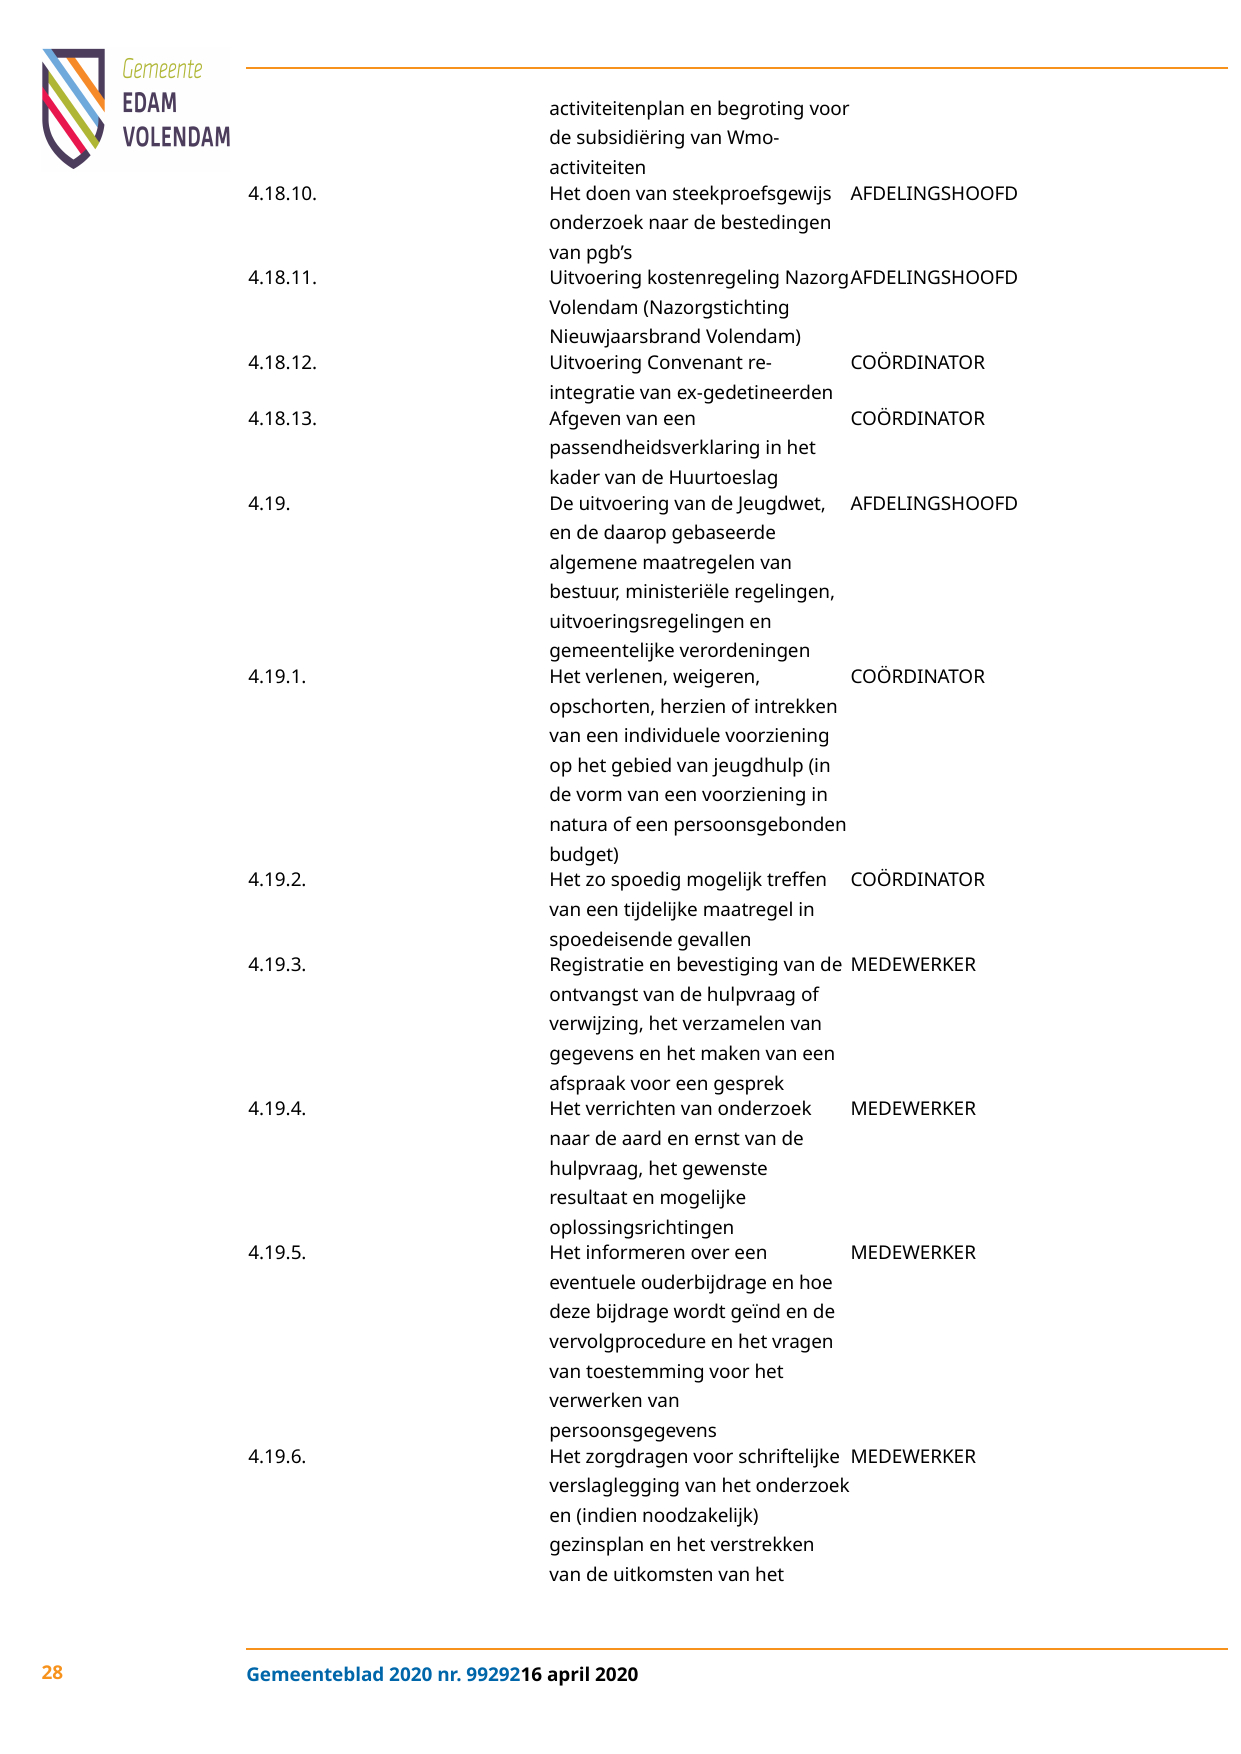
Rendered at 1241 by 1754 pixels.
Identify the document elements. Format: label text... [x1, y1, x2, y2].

table_cell [248, 95, 549, 180]
table_cell COÖRDINATOR [850, 405, 1152, 490]
table_cell Uitvoering kostenregeling Nazorg Volendam (Nazorgstichting Nieuwjaarsbrand Volendam) [549, 265, 850, 349]
table_cell 4.19.4. [248, 1096, 549, 1239]
table_cell Het doen van steekproefsgewijs onderzoek naar de bestedingen van pgb’s [549, 180, 850, 264]
table_cell AFDELINGSHOOFD [850, 265, 1152, 349]
table_cell MEDEWERKER [850, 1443, 1152, 1587]
table_cell MEDEWERKER [850, 1240, 1152, 1443]
table_cell activiteitenplan en begroting voor de subsidiëring van Wmo-activiteiten [549, 95, 850, 180]
table_cell Afgeven van een passendheidsverklaring in het kader van de Huurtoeslag [549, 405, 850, 490]
table_cell COÖRDINATOR [850, 350, 1152, 405]
table_cell 4.18.13. [248, 405, 549, 490]
table_cell COÖRDINATOR [850, 663, 1152, 867]
table_cell 4.19.1. [248, 663, 549, 867]
table_cell 4.18.11. [248, 265, 549, 349]
table_cell Registratie en bevestiging van de ontvangst van de hulpvraag of verwijzing, het verzamelen van gegevens en het maken van een afspraak voor een gesprek [549, 951, 850, 1096]
table_cell Het zorgdragen voor schriftelijke verslaglegging van het onderzoek en (indien noodzakelijk) gezinsplan en het verstrekken van de uitkomsten van het [549, 1443, 850, 1587]
table_cell 4.19.3. [248, 951, 549, 1096]
picture [41, 47, 231, 172]
table_cell AFDELINGSHOOFD [850, 490, 1152, 663]
table_cell 4.19.2. [248, 867, 549, 951]
table_cell Het verrichten van onderzoek naar de aard en ernst van de hulpvraag, het gewenste resultaat en mogelijke oplossingsrichtingen [549, 1096, 850, 1239]
table_cell Het informeren over een eventuele ouderbijdrage en hoe deze bijdrage wordt geïnd en de vervolgprocedure en het vragen van toestemming voor het verwerken van persoonsgegevens [549, 1240, 850, 1443]
table_cell 4.18.10. [248, 180, 549, 264]
table_cell Uitvoering Convenant re-integratie van ex-gedetineerden [549, 350, 850, 405]
table_cell De uitvoering van de Jeugdwet, en de daarop gebaseerde algemene maatregelen van bestuur, ministeriële regelingen, uitvoeringsregelingen en gemeentelijke verordeningen [549, 490, 850, 663]
table_cell Het verlenen, weigeren, opschorten, herzien of intrekken van een individuele voorziening op het gebied van jeugdhulp (in de vorm van een voorziening in natura of een persoonsgebonden budget) [549, 663, 850, 867]
table_cell MEDEWERKER [850, 951, 1152, 1096]
table_cell 4.19.6. [248, 1443, 549, 1587]
table_cell COÖRDINATOR [850, 867, 1152, 951]
table_cell 4.19. [248, 490, 549, 663]
table_cell 4.18.12. [248, 350, 549, 405]
table_cell Het zo spoedig mogelijk treffen van een tijdelijke maatregel in spoedeisende gevallen [549, 867, 850, 951]
table_cell AFDELINGSHOOFD [850, 180, 1152, 264]
table_cell [850, 95, 1152, 180]
table_cell MEDEWERKER [850, 1096, 1152, 1239]
table_cell 4.19.5. [248, 1240, 549, 1443]
